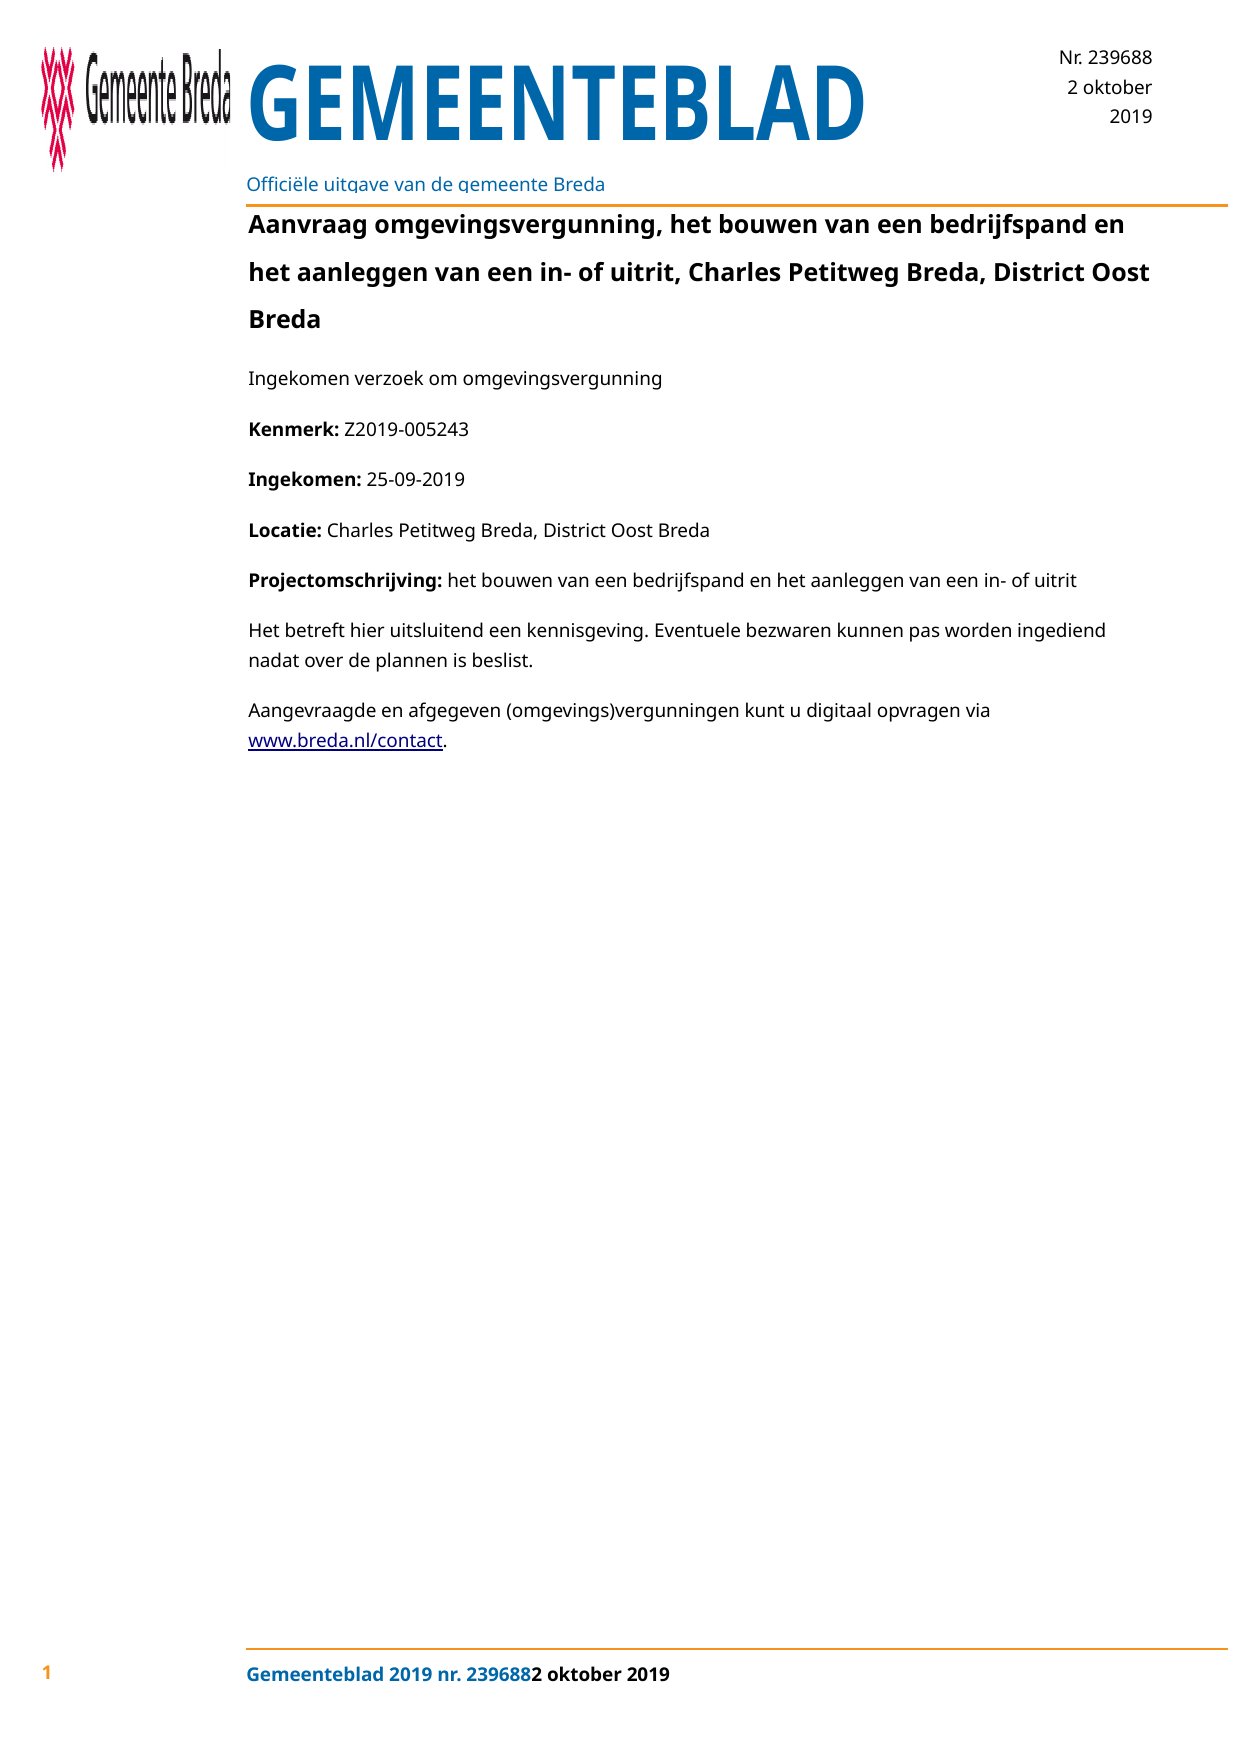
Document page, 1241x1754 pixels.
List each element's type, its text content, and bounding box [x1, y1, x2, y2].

text Kenmerk: Z2019-005243 [248, 416, 1152, 442]
text Ingekomen verzoek om omgevingsvergunning [248, 366, 1152, 391]
text Ingekomen: 25-09-2019 [248, 466, 1152, 492]
text Aangevraagde en afgegeven (omgevings)vergunningen kunt u digitaal opvragen via www.breda.nl/contact. [248, 698, 1152, 753]
text Het betreft hier uitsluitend een kennisgeving. Eventuele bezwaren kunnen pas worden ingediend nadat over de plannen is beslist. [248, 618, 1152, 673]
text Locatie: Charles Petitweg Breda, District Oost Breda [248, 517, 1152, 542]
text Projectomschrijving: het bouwen van een bedrijfspand en het aanleggen van een in- of uitrit [248, 567, 1152, 593]
picture [41, 47, 231, 172]
text Aanvraag omgevingsvergunning, het bouwen van een bedrijfspand en het aanleggen van een in- of uitrit, Charles Petitweg Breda, District Oost Breda [248, 207, 1152, 336]
